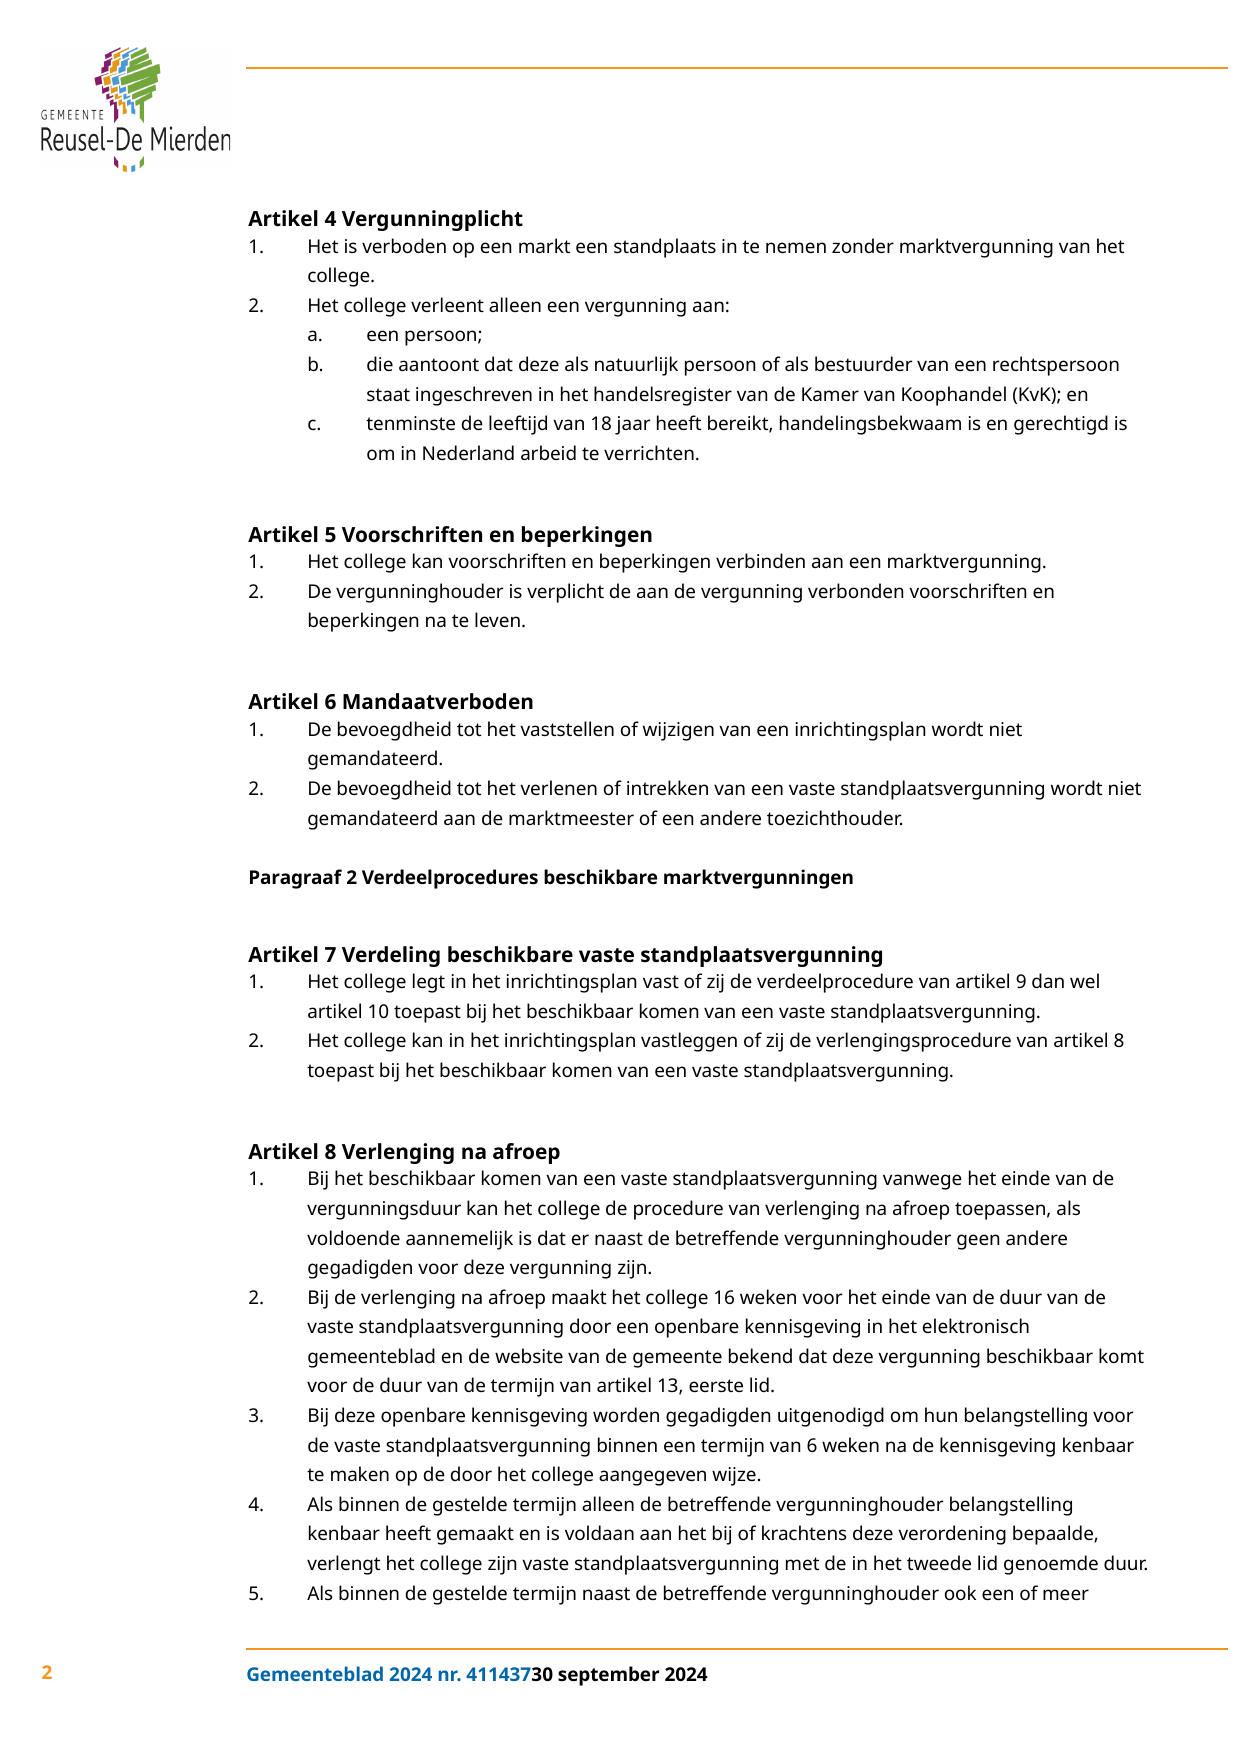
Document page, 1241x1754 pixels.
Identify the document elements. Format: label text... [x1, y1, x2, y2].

list Het college legt in het inrichtingsplan vast of zij de verdeelprocedure van artikel 9 dan wel artikel 10 toepast bij het beschikbaar komen van een vaste standplaatsvergunning. [248, 968, 1152, 1024]
text Artikel 4 Vergunningplicht [248, 204, 1152, 233]
list De vergunninghouder is verplicht de aan de vergunning verbonden voorschriften en beperkingen na te leven. [248, 578, 1152, 633]
list Bij de verlenging na afroep maakt het college 16 weken voor het einde van de duur van de vaste standplaatsvergunning door een openbare kennisgeving in het elektronisch gemeenteblad en de website van de gemeente bekend dat deze vergunning beschikbaar komt voor de duur van de termijn van artikel 13, eerste lid. [248, 1284, 1152, 1398]
text Artikel 5 Voorschriften en beperkingen [248, 520, 1152, 548]
list Het college kan voorschriften en beperkingen verbinden aan een marktvergunning. [248, 548, 1152, 574]
list Als binnen de gestelde termijn alleen de betreffende vergunninghouder belangstelling kenbaar heeft gemaakt en is voldaan aan het bij of krachtens deze verordening bepaalde, verlengt het college zijn vaste standplaatsvergunning met de in het tweede lid genoemde duur. [248, 1491, 1152, 1576]
list Het college verleent alleen een vergunning aan: [248, 292, 1152, 318]
list De bevoegdheid tot het vaststellen of wijzigen van een inrichtingsplan wordt niet gemandateerd. [248, 716, 1152, 771]
list Als binnen de gestelde termijn naast de betreffende vergunninghouder ook een of meer [248, 1580, 1152, 1606]
text Artikel 8 Verlenging na afroep [248, 1137, 1152, 1166]
list Bij deze openbare kennisgeving worden gegadigden uitgenodigd om hun belangstelling voor de vaste standplaatsvergunning binnen een termijn van 6 weken na de kennisgeving kenbaar te maken op de door het college aangegeven wijze. [248, 1402, 1152, 1487]
picture [41, 47, 231, 172]
list die aantoont dat deze als natuurlijk persoon of als bestuurder van een rechtspersoon staat ingeschreven in het handelsregister van de Kamer van Koophandel (KvK); en [307, 351, 1152, 406]
text Artikel 6 Mandaatverboden [248, 687, 1152, 716]
list Bij het beschikbaar komen van een vaste standplaatsvergunning vanwege het einde van de vergunningsduur kan het college de procedure van verlenging na afroep toepassen, als voldoende aannemelijk is dat er naast de betreffende vergunninghouder geen andere gegadigden voor deze vergunning zijn. [248, 1166, 1152, 1280]
text Paragraaf 2 Verdeelprocedures beschikbare marktvergunningen [248, 864, 1152, 889]
text Artikel 7 Verdeling beschikbare vaste standplaatsvergunning [248, 940, 1152, 968]
list Het college kan in het inrichtingsplan vastleggen of zij de verlengingsprocedure van artikel 8 toepast bij het beschikbaar komen van een vaste standplaatsvergunning. [248, 1028, 1152, 1083]
list Het is verboden op een markt een standplaats in te nemen zonder marktvergunning van het college. [248, 233, 1152, 288]
list een persoon; [307, 322, 1152, 347]
list De bevoegdheid tot het verlenen of intrekken van een vaste standplaatsvergunning wordt niet gemandateerd aan de marktmeester of een andere toezichthouder. [248, 775, 1152, 830]
list tenminste de leeftijd van 18 jaar heeft bereikt, handelingsbekwaam is en gerechtigd is om in Nederland arbeid te verrichten. [307, 410, 1152, 466]
